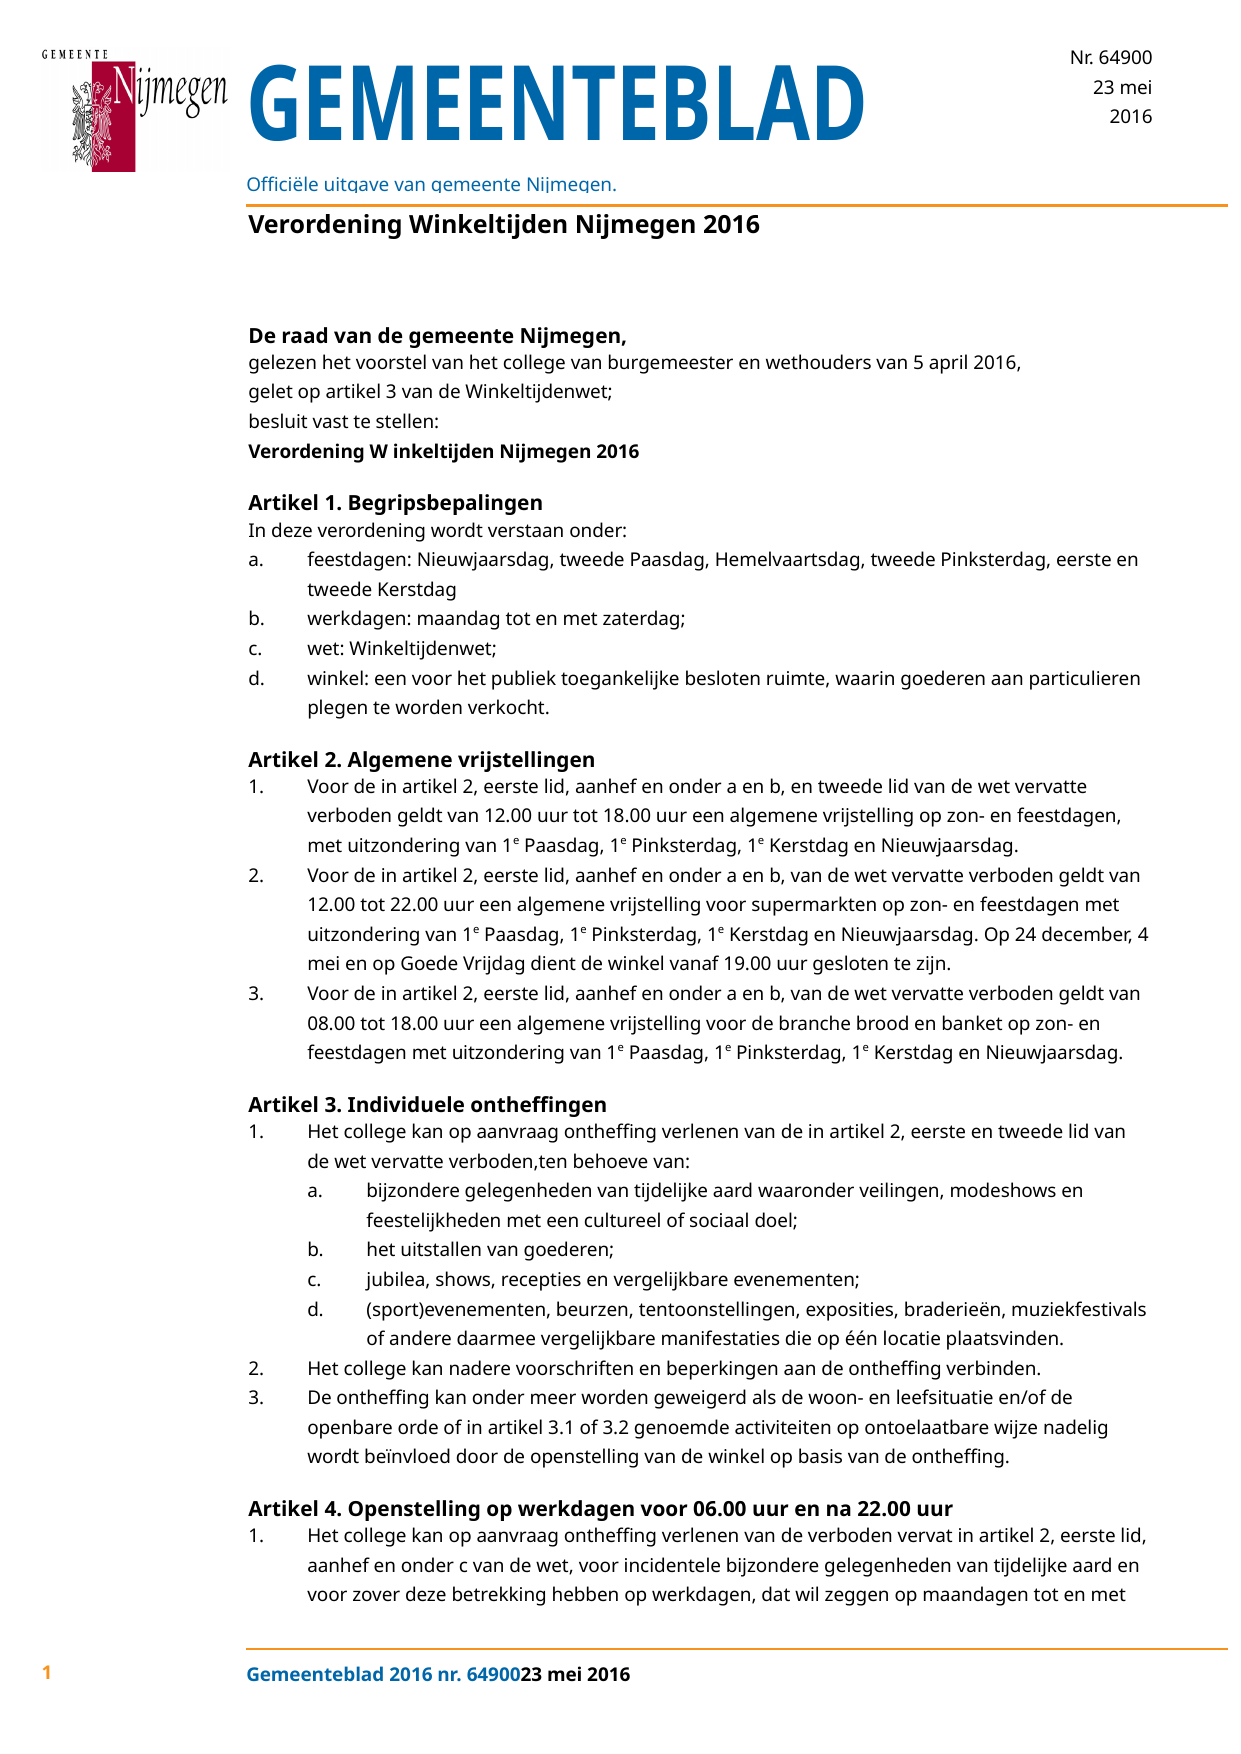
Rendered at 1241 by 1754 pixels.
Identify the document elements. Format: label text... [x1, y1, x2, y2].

picture [41, 47, 231, 172]
text Artikel 4. Openstelling op werkdagen voor 06.00 uur en na 22.00 uur [248, 1494, 1152, 1522]
list Het college kan op aanvraag ontheffing verlenen van de verboden vervat in artikel 2, eerste lid, aanhef en onder c van de wet, voor incidentele bijzondere gelegenheden van tijdelijke aard en voor zover deze betrekking hebben op werkdagen, dat wil zeggen op maandagen tot en met [248, 1522, 1152, 1607]
list Voor de in artikel 2, eerste lid, aanhef en onder a en b, en tweede lid van de wet vervatte verboden geldt van 12.00 uur tot 18.00 uur een algemene vrijstelling op zon- en feestdagen, met uitzondering van 1e Paasdag, 1e Pinksterdag, 1e Kerstdag en Nieuwjaarsdag. [248, 773, 1152, 858]
list Voor de in artikel 2, eerste lid, aanhef en onder a en b, van de wet vervatte verboden geldt van 12.00 tot 22.00 uur een algemene vrijstelling voor supermarkten op zon- en feestdagen met uitzondering van 1e Paasdag, 1e Pinksterdag, 1e Kerstdag en Nieuwjaarsdag. Op 24 december, 4 mei en op Goede Vrijdag dient de winkel vanaf 19.00 uur gesloten te zijn. [248, 862, 1152, 976]
text In deze verordening wordt verstaan onder: [248, 517, 1152, 542]
text De raad van de gemeente Nijmegen, [248, 321, 1152, 349]
list (sport)evenementen, beurzen, tentoonstellingen, exposities, braderieën, muziekfestivals of andere daarmee vergelijkbare manifestaties die op één locatie plaatsvinden. [307, 1296, 1152, 1351]
list winkel: een voor het publiek toegankelijke besloten ruimte, waarin goederen aan particulieren plegen te worden verkocht. [248, 665, 1152, 720]
list wet: Winkeltijdenwet; [248, 635, 1152, 661]
text gelezen het voorstel van het college van burgemeester en wethouders van 5 april 2016, [248, 349, 1152, 375]
list Het college kan nadere voorschriften en beperkingen aan de ontheffing verbinden. [248, 1355, 1152, 1381]
text besluit vast te stellen: [248, 408, 1152, 434]
text Artikel 3. Individuele ontheffingen [248, 1090, 1152, 1118]
text Verordening Winkeltijden Nijmegen 2016 [248, 207, 1152, 241]
list het uitstallen van goederen; [307, 1237, 1152, 1262]
list jubilea, shows, recepties en vergelijkbare evenementen; [307, 1266, 1152, 1292]
text Artikel 1. Begripsbepalingen [248, 488, 1152, 517]
list Voor de in artikel 2, eerste lid, aanhef en onder a en b, van de wet vervatte verboden geldt van 08.00 tot 18.00 uur een algemene vrijstelling voor de branche brood en banket op zon- en feestdagen met uitzondering van 1e Paasdag, 1e Pinksterdag, 1e Kerstdag en Nieuwjaarsdag. [248, 980, 1152, 1065]
list De ontheffing kan onder meer worden geweigerd als de woon- en leefsituatie en/of de openbare orde of in artikel 3.1 of 3.2 genoemde activiteiten op ontoelaatbare wijze nadelig wordt beïnvloed door de openstelling van de winkel op basis van de ontheffing. [248, 1384, 1152, 1469]
list feestdagen: Nieuwjaarsdag, tweede Paasdag, Hemelvaartsdag, tweede Pinksterdag, eerste en tweede Kerstdag [248, 546, 1152, 602]
list bijzondere gelegenheden van tijdelijke aard waaronder veilingen, modeshows en feestelijkheden met een cultureel of sociaal doel; [307, 1177, 1152, 1233]
text Verordening W inkeltijden Nijmegen 2016 [248, 438, 1152, 464]
list werkdagen: maandag tot en met zaterdag; [248, 606, 1152, 631]
text Artikel 2. Algemene vrijstellingen [248, 745, 1152, 773]
text gelet op artikel 3 van de Winkeltijdenwet; [248, 379, 1152, 404]
list Het college kan op aanvraag ontheffing verlenen van de in artikel 2, eerste en tweede lid van de wet vervatte verboden,ten behoeve van: [248, 1118, 1152, 1173]
